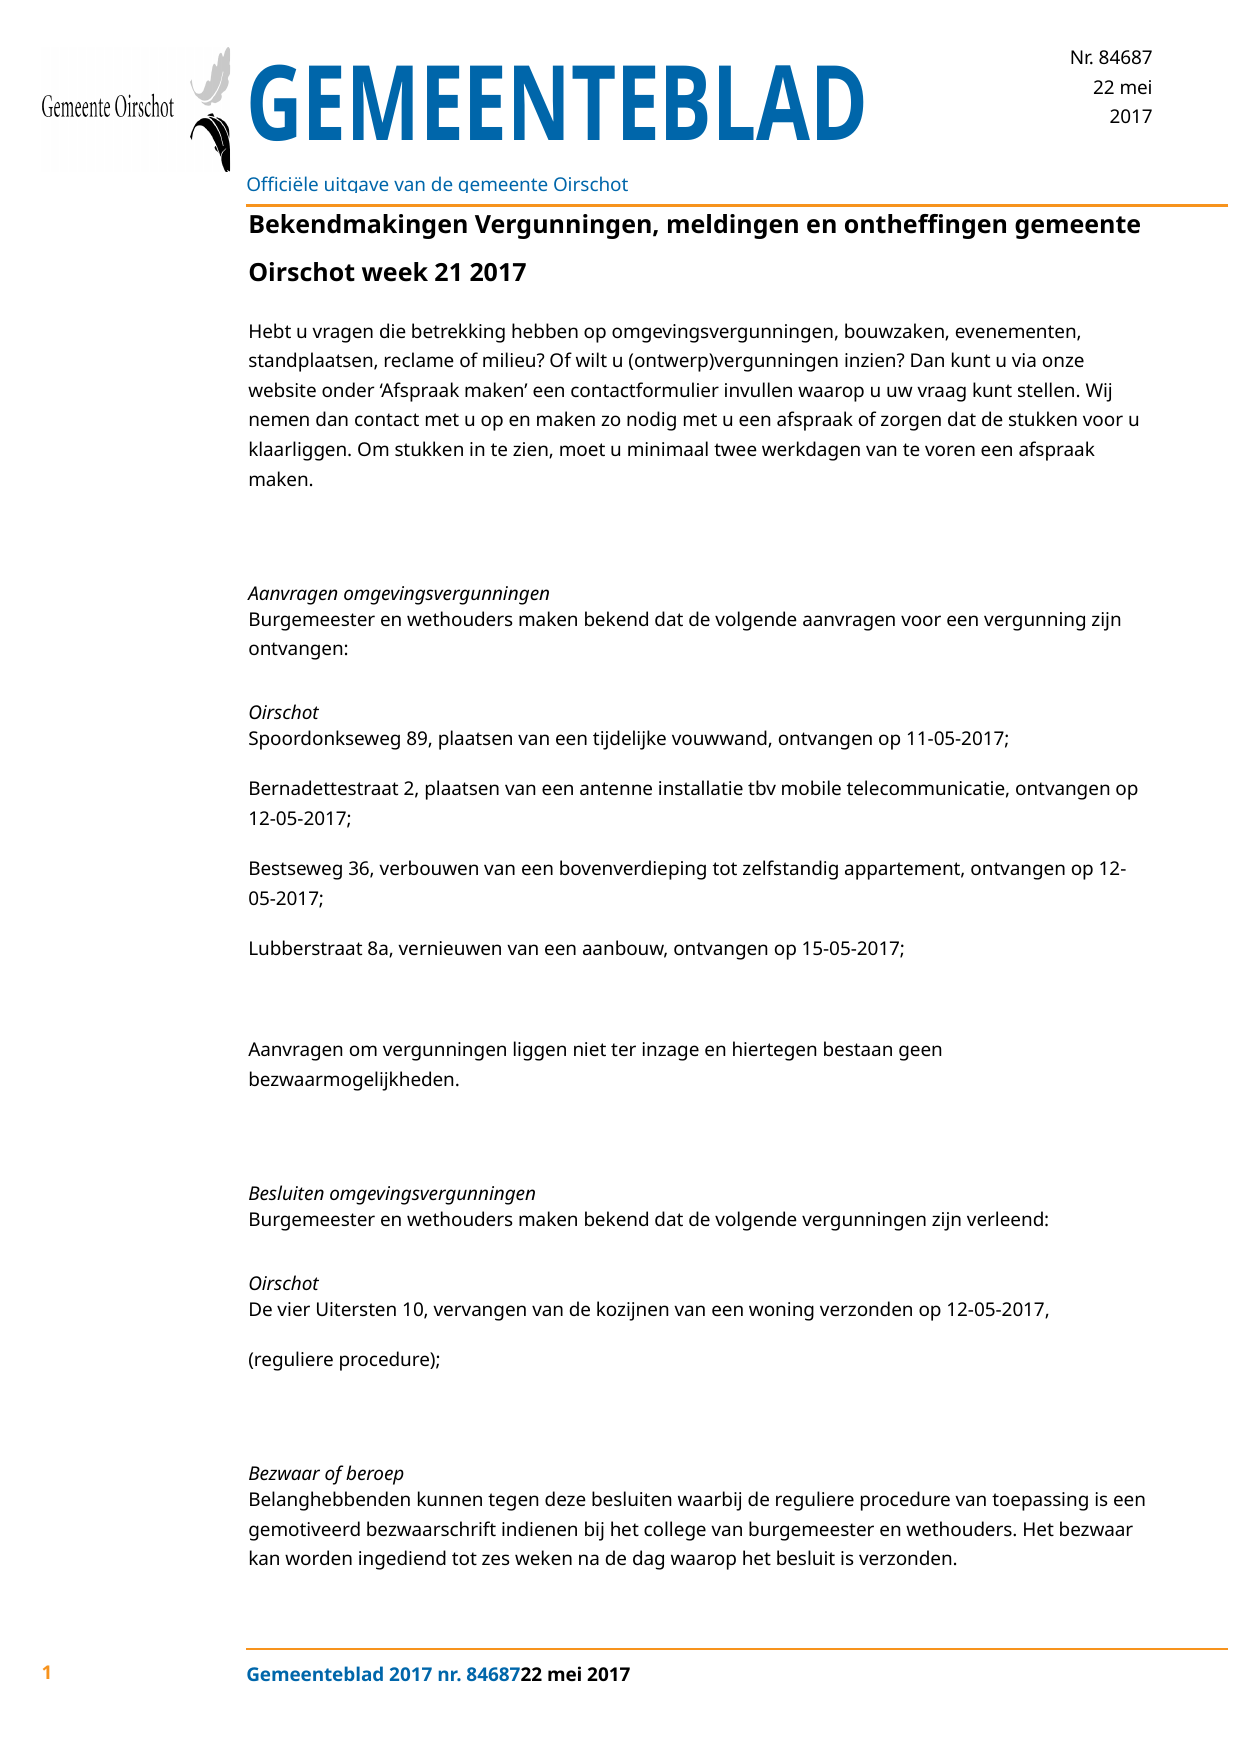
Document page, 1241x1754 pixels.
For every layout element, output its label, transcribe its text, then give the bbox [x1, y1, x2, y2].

text Aanvragen omgevingsvergunningen [248, 580, 1152, 606]
text Bernadettestraat 2, plaatsen van een antenne installatie tbv mobile telecommunicatie, ontvangen op 12-05-2017; [248, 776, 1152, 831]
text Bestseweg 36, verbouwen van een bovenverdieping tot zelfstandig appartement, ontvangen op 12-05-2017; [248, 856, 1152, 911]
text Bekendmakingen Vergunningen, meldingen en ontheffingen gemeente Oirschot week 21 2017 [248, 207, 1152, 288]
text Burgemeester en wethouders maken bekend dat de volgende aanvragen voor een vergunning zijn ontvangen: [248, 606, 1152, 661]
text Aanvragen om vergunningen liggen niet ter inzage en hiertegen bestaan geen bezwaarmogelijkheden. [248, 1036, 1152, 1092]
picture [41, 47, 231, 172]
text Belanghebbenden kunnen tegen deze besluiten waarbij de reguliere procedure van toepassing is een gemotiveerd bezwaarschrift indienen bij het college van burgemeester en wethouders. Het bezwaar kan worden ingediend tot zes weken na de dag waarop het besluit is verzonden. [248, 1486, 1152, 1571]
text Oirschot [248, 699, 1152, 725]
text Lubberstraat 8a, vernieuwen van een aanbouw, ontvangen op 15-05-2017; [248, 936, 1152, 961]
text Spoordonkseweg 89, plaatsen van een tijdelijke vouwwand, ontvangen op 11-05-2017; [248, 725, 1152, 751]
text Hebt u vragen die betrekking hebben op omgevingsvergunningen, bouwzaken, evenementen, standplaatsen, reclame of milieu? Of wilt u (ontwerp)vergunningen inzien? Dan kunt u via onze website onder ‘Afspraak maken’ een contactformulier invullen waarop u uw vraag kunt stellen. Wij nemen dan contact met u op en maken zo nodig met u een afspraak of zorgen dat de stukken voor u klaarliggen. Om stukken in te zien, moet u minimaal twee werkdagen van te voren een afspraak maken. [248, 318, 1152, 492]
text De vier Uitersten 10, vervangen van de kozijnen van een woning verzonden op 12-05-2017, [248, 1296, 1152, 1322]
text Bezwaar of beroep [248, 1461, 1152, 1486]
text (reguliere procedure); [248, 1346, 1152, 1372]
text Besluiten omgevingsvergunningen [248, 1180, 1152, 1206]
text Burgemeester en wethouders maken bekend dat de volgende vergunningen zijn verleend: [248, 1206, 1152, 1232]
text Oirschot [248, 1270, 1152, 1296]
